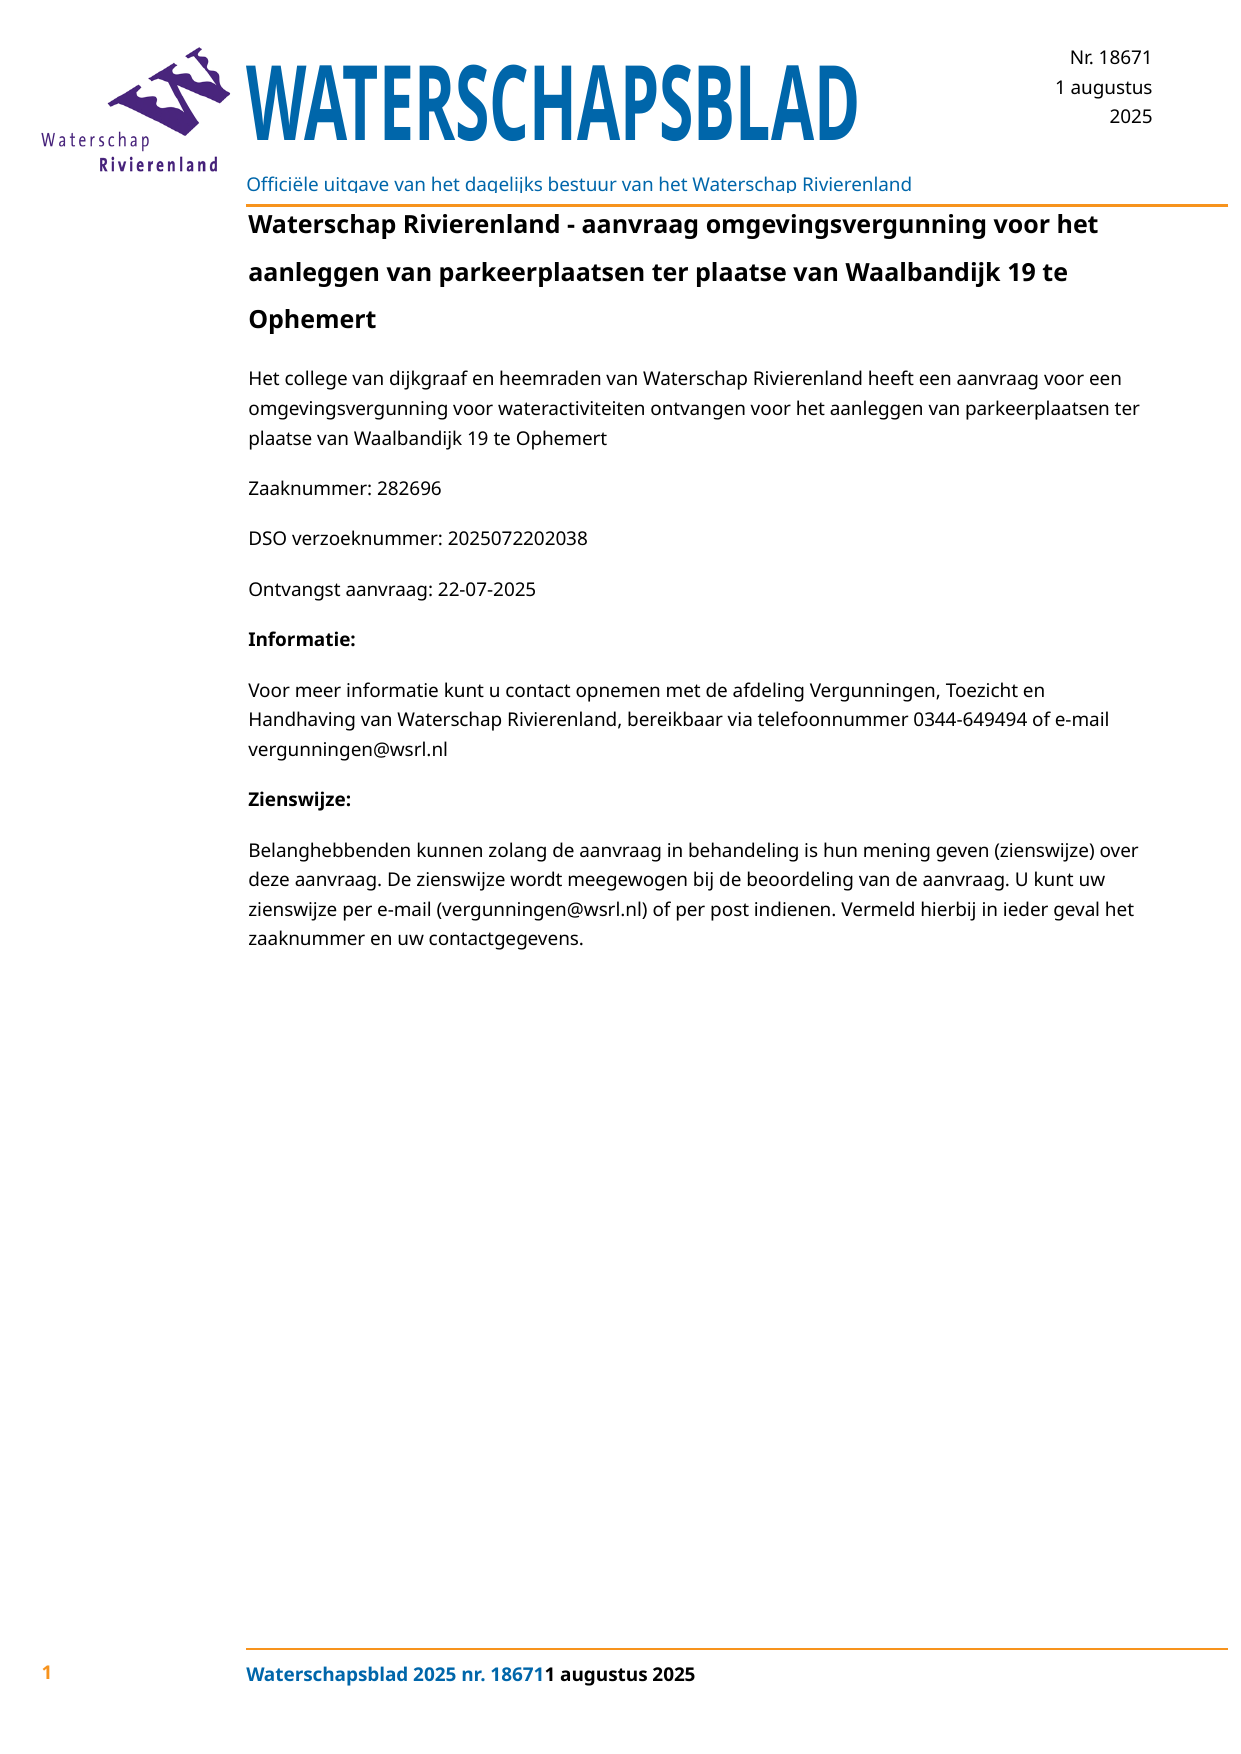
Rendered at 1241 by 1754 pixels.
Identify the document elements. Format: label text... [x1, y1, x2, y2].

text Ontvangst aanvraag: 22-07-2025 [248, 576, 1152, 602]
picture [41, 47, 231, 172]
text Informatie: [248, 626, 1152, 652]
text DSO verzoeknummer: 2025072202038 [248, 526, 1152, 551]
text Belanghebbenden kunnen zolang de aanvraag in behandeling is hun mening geven (zienswijze) over deze aanvraag. De zienswijze wordt meegewogen bij de beoordeling van de aanvraag. U kunt uw zienswijze per e-mail (vergunningen@wsrl.nl) of per post indienen. Vermeld hierbij in ieder geval het zaaknummer en uw contactgegevens. [248, 837, 1152, 951]
text Voor meer informatie kunt u contact opnemen met de afdeling Vergunningen, Toezicht en Handhaving van Waterschap Rivierenland, bereikbaar via telefoonnummer 0344-649494 of e-mail vergunningen@wsrl.nl [248, 677, 1152, 762]
text Het college van dijkgraaf en heemraden van Waterschap Rivierenland heeft een aanvraag voor een omgevingsvergunning voor wateractiviteiten ontvangen voor het aanleggen van parkeerplaatsen ter plaatse van Waalbandijk 19 te Ophemert [248, 366, 1152, 450]
text Waterschap Rivierenland - aanvraag omgevingsvergunning voor het aanleggen van parkeerplaatsen ter plaatse van Waalbandijk 19 te Ophemert [248, 207, 1152, 336]
text Zaaknummer: 282696 [248, 475, 1152, 501]
text Zienswijze: [248, 786, 1152, 812]
